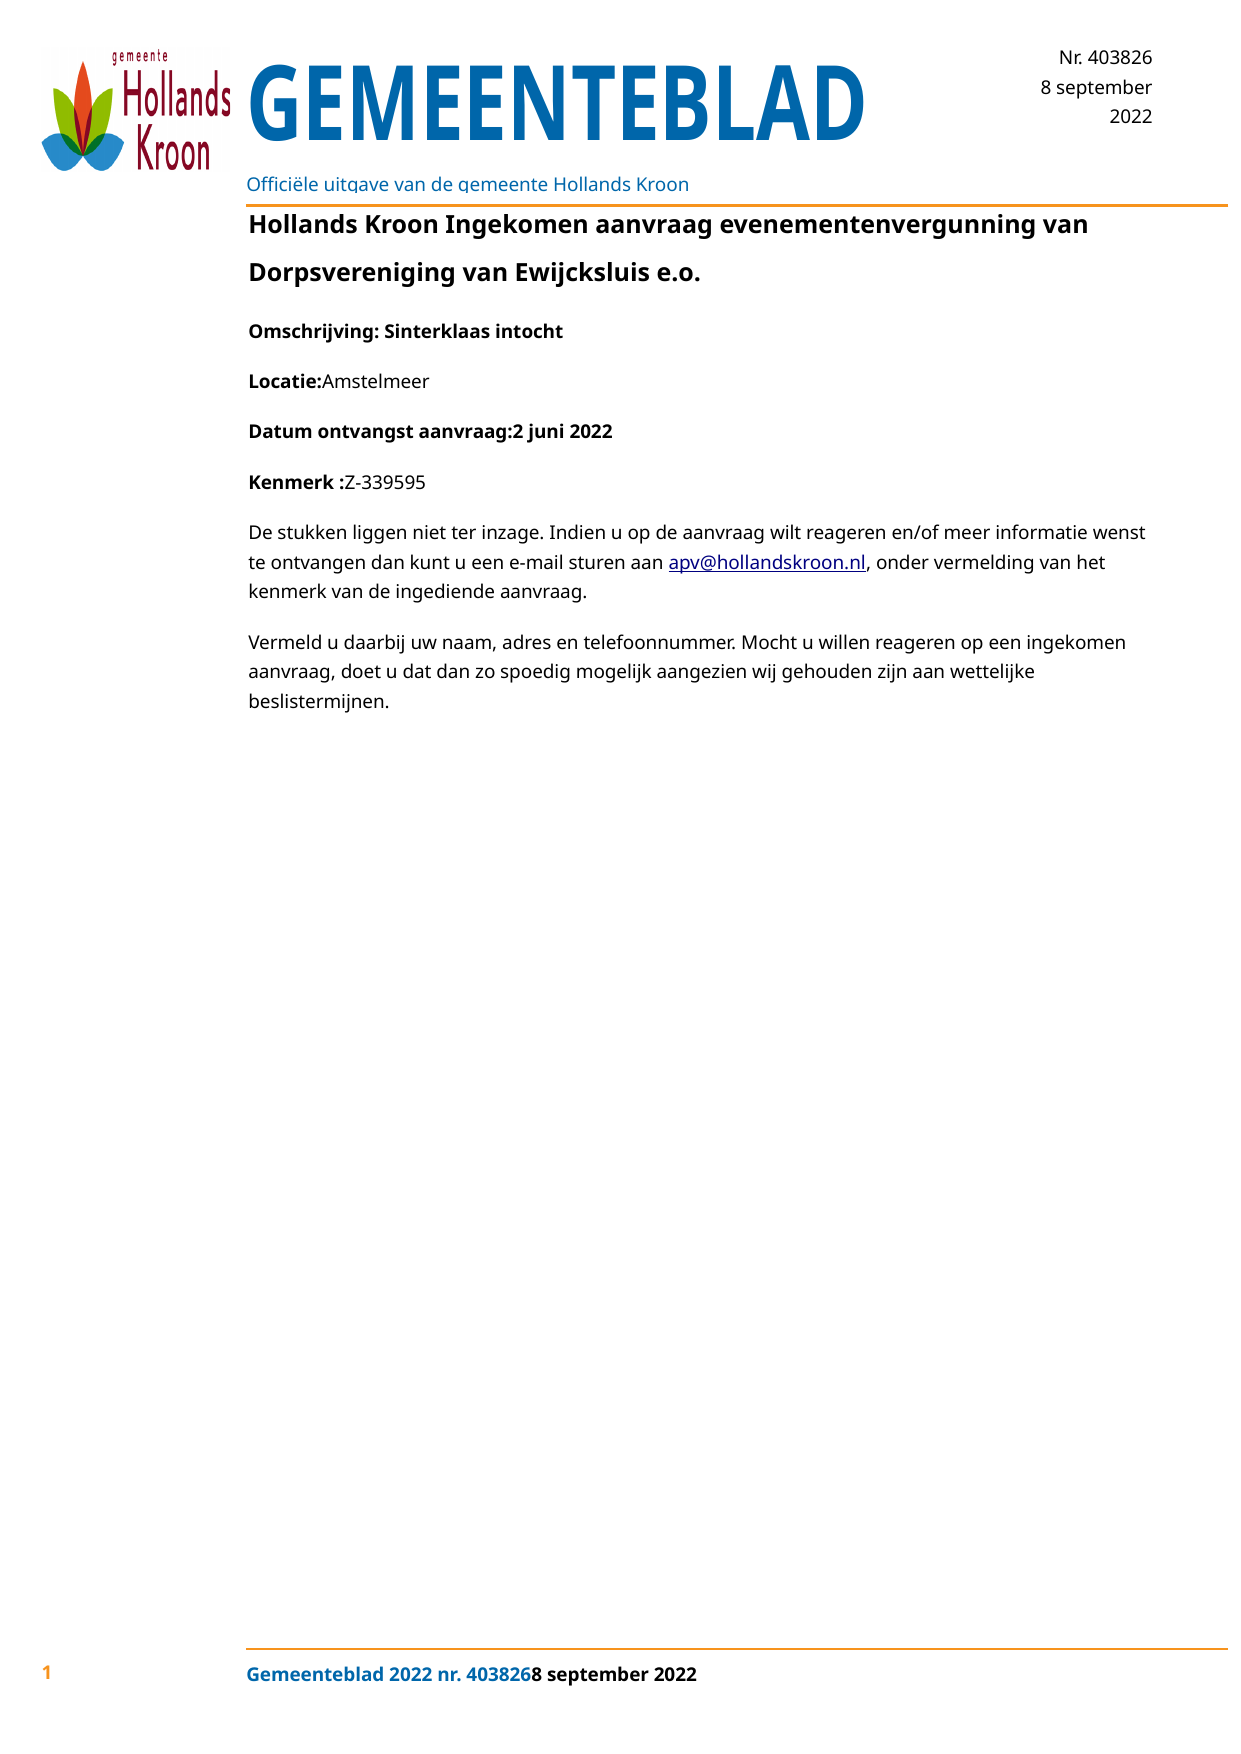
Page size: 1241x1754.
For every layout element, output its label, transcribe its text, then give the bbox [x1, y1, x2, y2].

picture [41, 47, 231, 172]
text Datum ontvangst aanvraag:2 juni 2022 [248, 419, 1152, 444]
text Vermeld u daarbij uw naam, adres en telefoonnummer. Mocht u willen reageren op een ingekomen aanvraag, doet u dat dan zo spoedig mogelijk aangezien wij gehouden zijn aan wettelijke beslistermijnen. [248, 629, 1152, 714]
text Locatie:Amstelmeer [248, 368, 1152, 394]
text De stukken liggen niet ter inzage. Indien u op de aanvraag wilt reageren en/of meer informatie wenst te ontvangen dan kunt u een e-mail sturen aan apv@hollandskroon.nl, onder vermelding van het kenmerk van de ingediende aanvraag. [248, 519, 1152, 604]
text Hollands Kroon Ingekomen aanvraag evenementenvergunning van Dorpsvereniging van Ewijcksluis e.o. [248, 207, 1152, 288]
text Kenmerk :Z-339595 [248, 469, 1152, 495]
text Omschrijving: Sinterklaas intocht [248, 318, 1152, 344]
